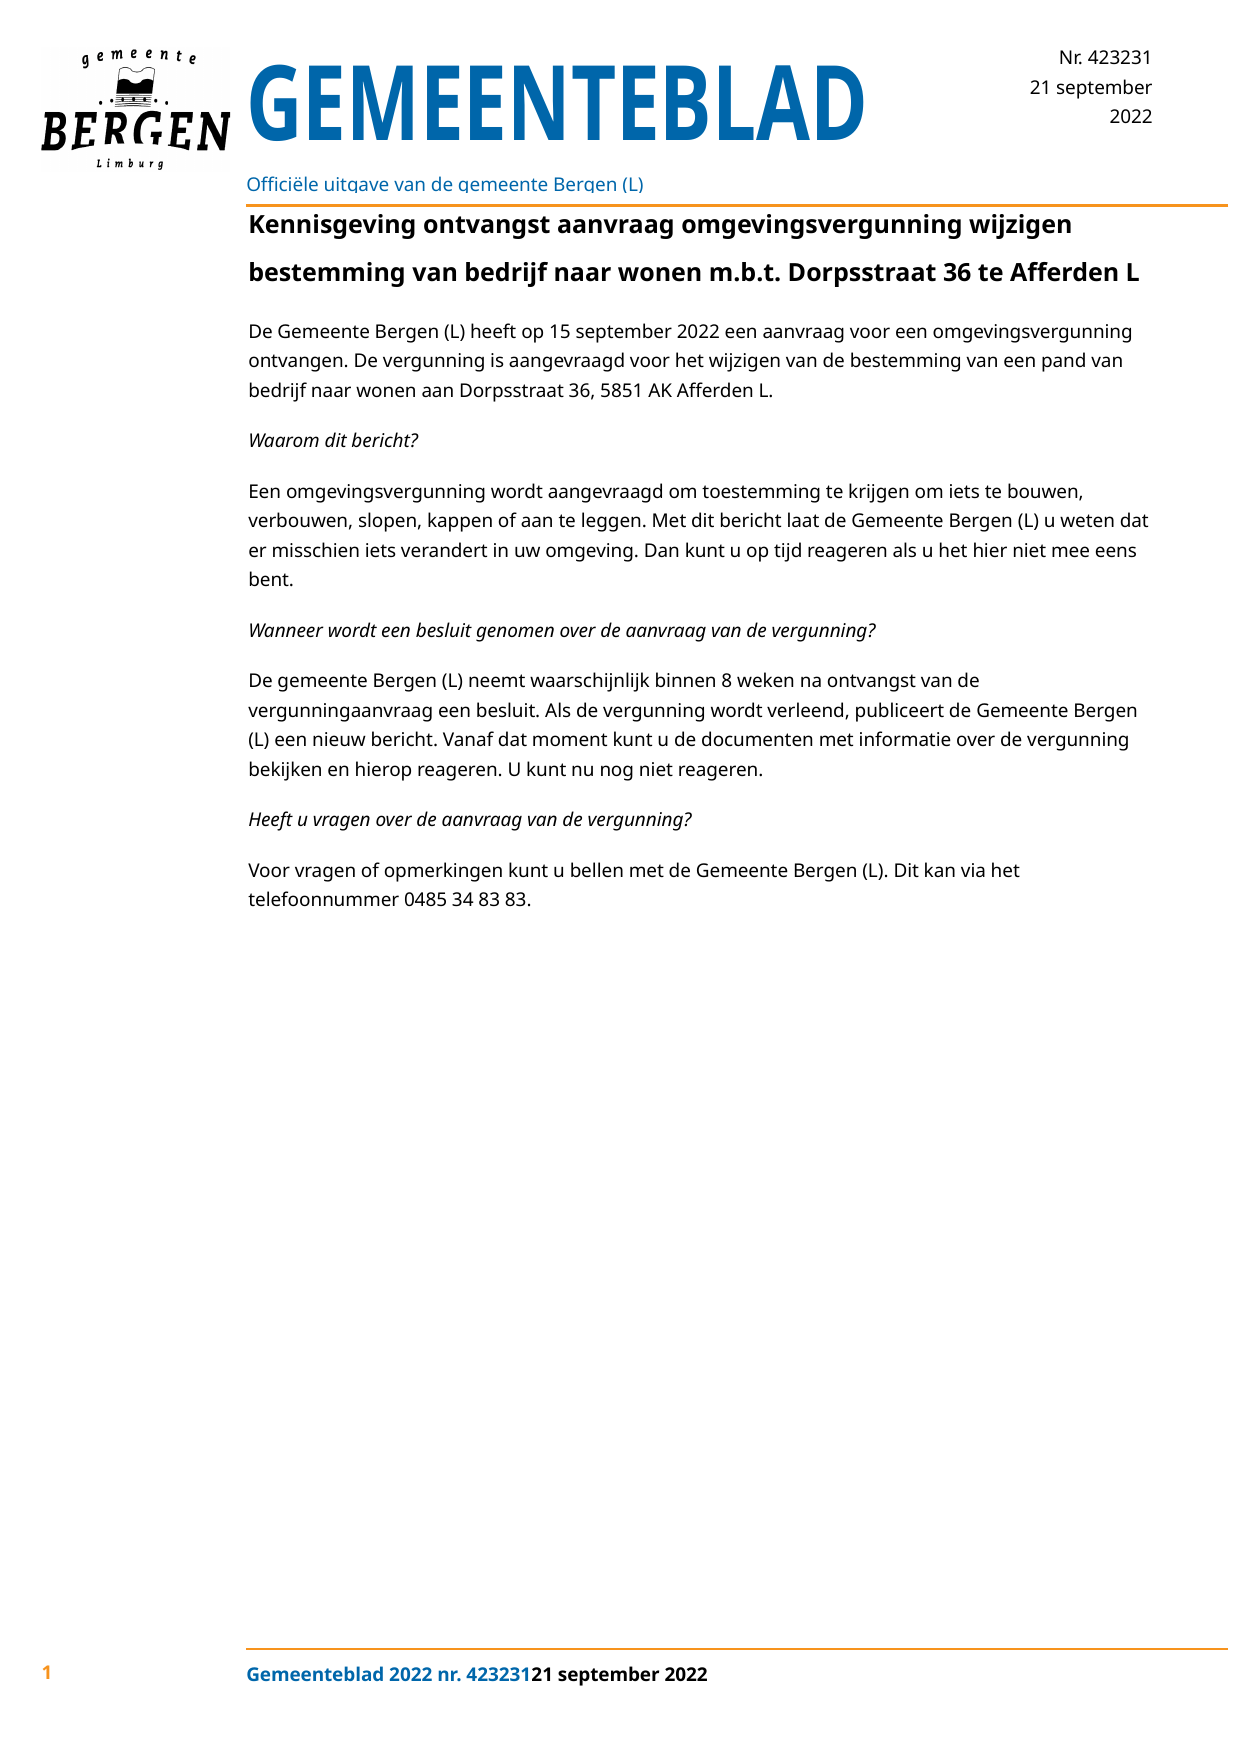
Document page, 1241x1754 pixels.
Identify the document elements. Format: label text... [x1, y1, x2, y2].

text De Gemeente Bergen (L) heeft op 15 september 2022 een aanvraag voor een omgevingsvergunning ontvangen. De vergunning is aangevraagd voor het wijzigen van de bestemming van een pand van bedrijf naar wonen aan Dorpsstraat 36, 5851 AK Afferden L. [248, 318, 1152, 403]
picture [41, 47, 231, 172]
text Heeft u vragen over de aanvraag van de vergunning? [248, 807, 1152, 832]
text De gemeente Bergen (L) neemt waarschijnlijk binnen 8 weken na ontvangst van de vergunningaanvraag een besluit. Als de vergunning wordt verleend, publiceert de Gemeente Bergen (L) een nieuw bericht. Vanaf dat moment kunt u de documenten met informatie over de vergunning bekijken en hierop reageren. U kunt nu nog niet reageren. [248, 667, 1152, 782]
text Wanneer wordt een besluit genomen over de aanvraag van de vergunning? [248, 617, 1152, 643]
text Voor vragen of opmerkingen kunt u bellen met de Gemeente Bergen (L). Dit kan via het telefoonnummer 0485 34 83 83. [248, 857, 1152, 912]
text Waarom dit bericht? [248, 427, 1152, 453]
text Kennisgeving ontvangst aanvraag omgevingsvergunning wijzigen bestemming van bedrijf naar wonen m.b.t. Dorpsstraat 36 te Afferden L [248, 207, 1152, 288]
text Een omgevingsvergunning wordt aangevraagd om toestemming te krijgen om iets te bouwen, verbouwen, slopen, kappen of aan te leggen. Met dit bericht laat de Gemeente Bergen (L) u weten dat er misschien iets verandert in uw omgeving. Dan kunt u op tijd reageren als u het hier niet mee eens bent. [248, 478, 1152, 592]
